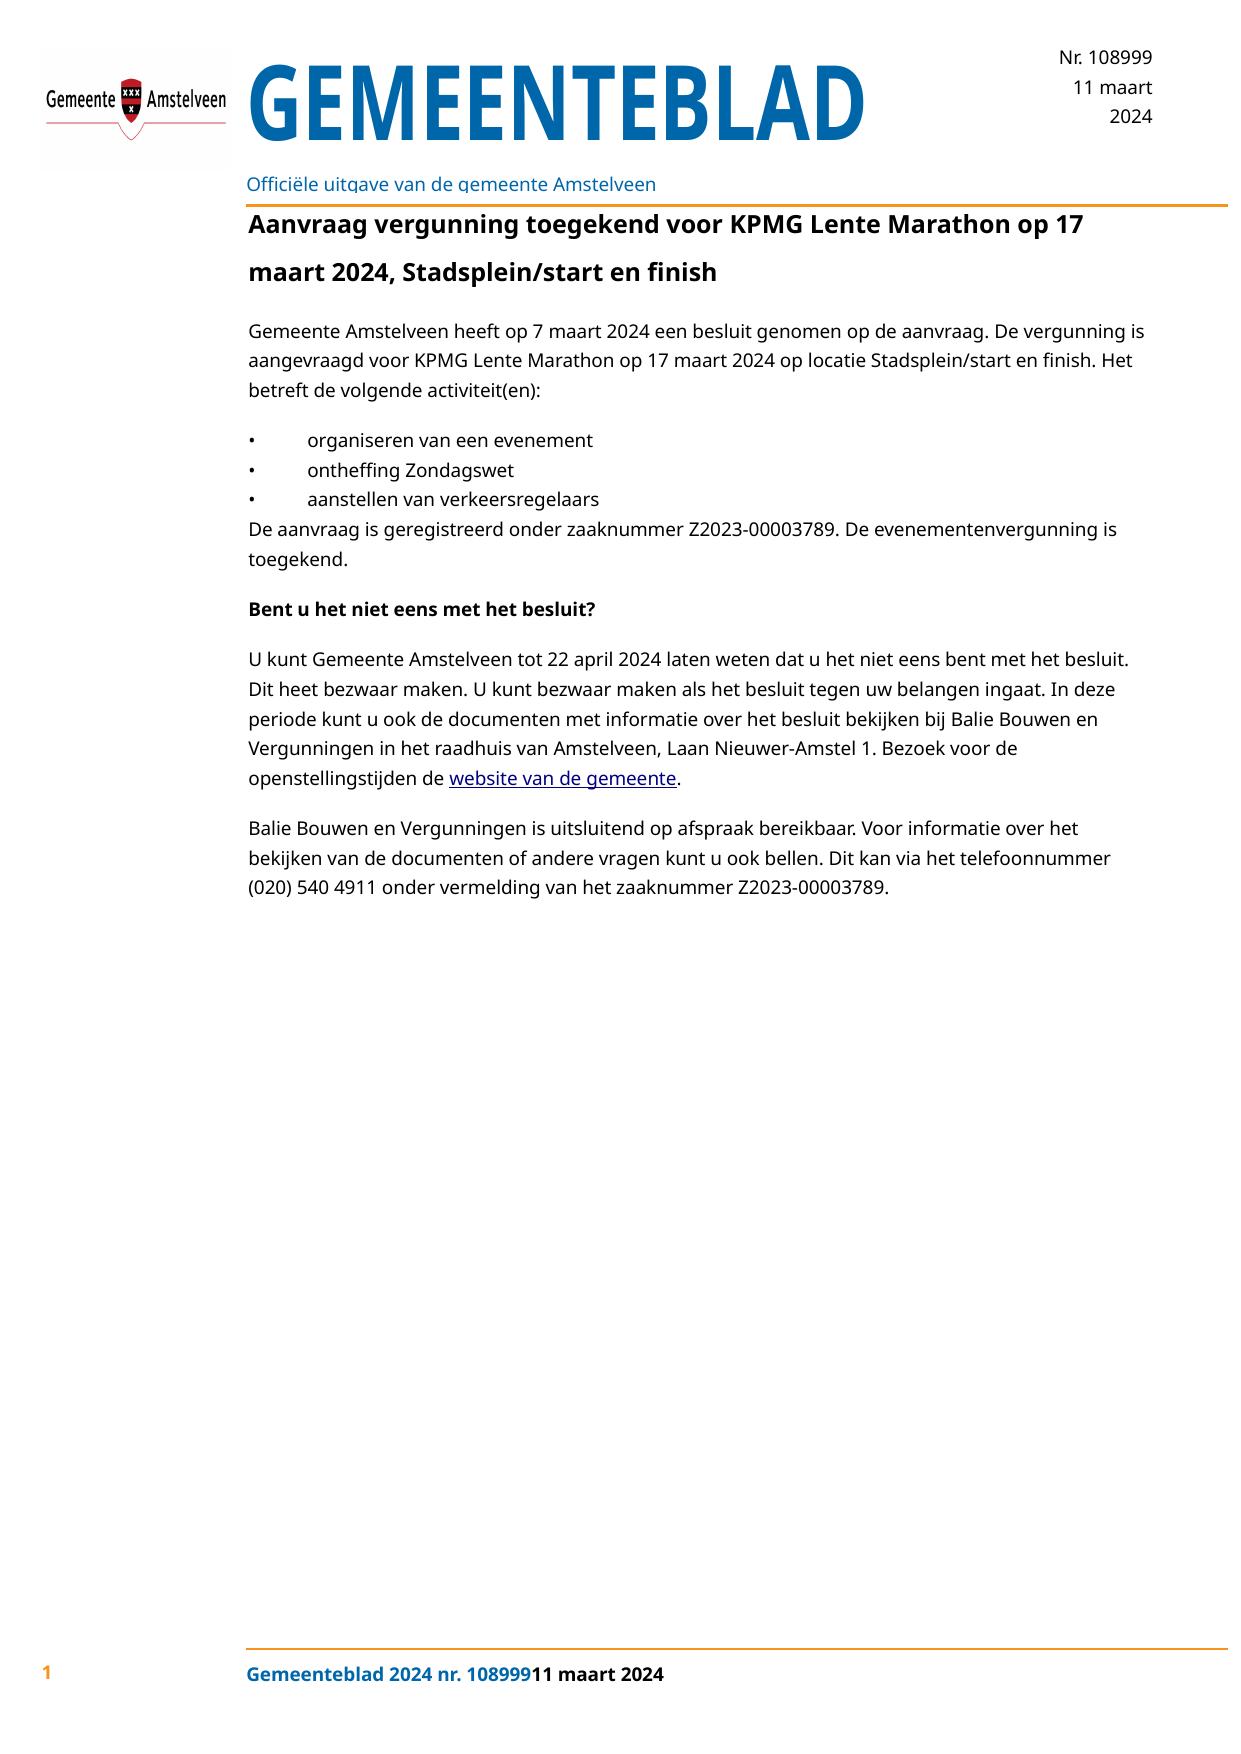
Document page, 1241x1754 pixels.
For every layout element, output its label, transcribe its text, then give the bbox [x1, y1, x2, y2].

text U kunt Gemeente Amstelveen tot 22 april 2024 laten weten dat u het niet eens bent met het besluit. Dit heet bezwaar maken. U kunt bezwaar maken als het besluit tegen uw belangen ingaat. In deze periode kunt u ook de documenten met informatie over het besluit bekijken bij Balie Bouwen en Vergunningen in het raadhuis van Amstelveen, Laan Nieuwer-Amstel 1. Bezoek voor de openstellingstijden de website van de gemeente. [248, 647, 1152, 791]
text De aanvraag is geregistreerd onder zaaknummer Z2023-00003789. De evenementenvergunning is toegekend. [248, 516, 1152, 572]
text Balie Bouwen en Vergunningen is uitsluitend op afspraak bereikbaar. Voor informatie over het bekijken van de documenten of andere vragen kunt u ook bellen. Dit kan via het telefoonnummer (020) 540 4911 onder vermelding van het zaaknummer Z2023-00003789. [248, 815, 1152, 900]
list organiseren van een evenement [248, 427, 1152, 453]
text Aanvraag vergunning toegekend voor KPMG Lente Marathon op 17 maart 2024, Stadsplein/start en finish [248, 207, 1152, 288]
list ontheffing Zondagswet [248, 457, 1152, 483]
text Gemeente Amstelveen heeft op 7 maart 2024 een besluit genomen op de aanvraag. De vergunning is aangevraagd voor KPMG Lente Marathon op 17 maart 2024 op locatie Stadsplein/start en finish. Het betreft de volgende activiteit(en): [248, 318, 1152, 403]
picture [41, 47, 231, 172]
list aanstellen van verkeersregelaars [248, 487, 1152, 512]
text Bent u het niet eens met het besluit? [248, 596, 1152, 622]
